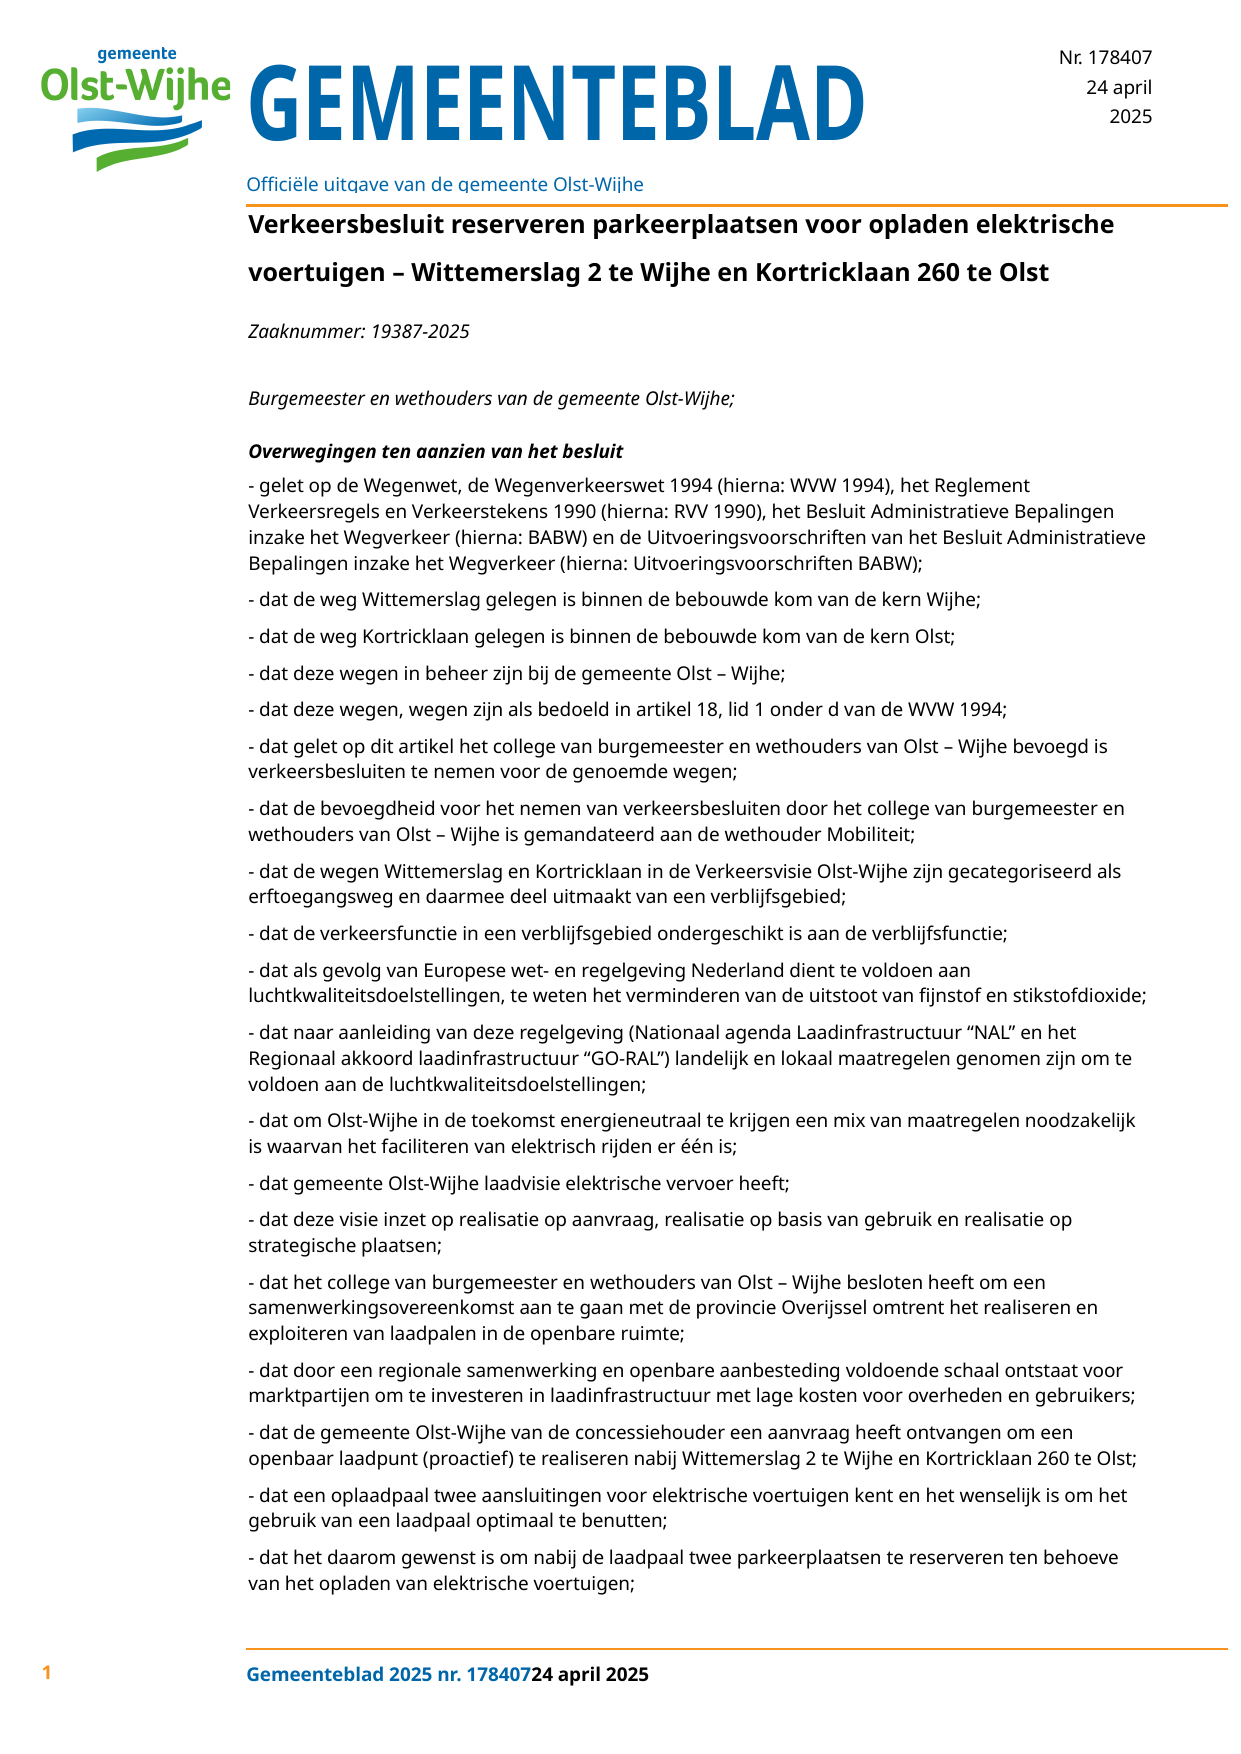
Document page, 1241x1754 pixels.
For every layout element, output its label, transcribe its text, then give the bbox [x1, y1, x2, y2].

text - dat naar aanleiding van deze regelgeving (Nationaal agenda Laadinfrastructuur “NAL” en het Regionaal akkoord laadinfrastructuur “GO-RAL”) landelijk en lokaal maatregelen genomen zijn om te voldoen aan de luchtkwaliteitsdoelstellingen; [248, 1019, 1152, 1096]
text Overwegingen ten aanzien van het besluit [248, 438, 1152, 464]
text - dat de gemeente Olst-Wijhe van de concessiehouder een aanvraag heeft ontvangen om een openbaar laadpunt (proactief) te realiseren nabij Wittemerslag 2 te Wijhe en Kortricklaan 260 te Olst; [248, 1419, 1152, 1471]
text - dat de weg Kortricklaan gelegen is binnen de bebouwde kom van de kern Olst; [248, 623, 1152, 649]
text - dat gelet op dit artikel het college van burgemeester en wethouders van Olst – Wijhe bevoegd is verkeersbesluiten te nemen voor de genoemde wegen; [248, 733, 1152, 784]
text Burgemeester en wethouders van de gemeente Olst-Wijhe; [248, 386, 1152, 411]
text - dat deze visie inzet op realisatie op aanvraag, realisatie op basis van gebruik en realisatie op strategische plaatsen; [248, 1206, 1152, 1258]
text - dat om Olst-Wijhe in de toekomst energieneutraal te krijgen een mix van maatregelen noodzakelijk is waarvan het faciliteren van elektrisch rijden er één is; [248, 1107, 1152, 1159]
text - gelet op de Wegenwet, de Wegenverkeerswet 1994 (hierna: WVW 1994), het Reglement Verkeersregels en Verkeerstekens 1990 (hierna: RVV 1990), het Besluit Administratieve Bepalingen inzake het Wegverkeer (hierna: BABW) en de Uitvoeringsvoorschriften van het Besluit Administratieve Bepalingen inzake het Wegverkeer (hierna: Uitvoeringsvoorschriften BABW); [248, 472, 1152, 575]
text - dat als gevolg van Europese wet- en regelgeving Nederland dient te voldoen aan luchtkwaliteitsdoelstellingen, te weten het verminderen van de uitstoot van fijnstof en stikstofdioxide; [248, 957, 1152, 1008]
text - dat gemeente Olst-Wijhe laadvisie elektrische vervoer heeft; [248, 1170, 1152, 1196]
text - dat de verkeersfunctie in een verblijfsgebied ondergeschikt is aan de verblijfsfunctie; [248, 920, 1152, 946]
text - dat de wegen Wittemerslag en Kortricklaan in de Verkeersvisie Olst-Wijhe zijn gecategoriseerd als erftoegangsweg en daarmee deel uitmaakt van een verblijfsgebied; [248, 858, 1152, 909]
picture [41, 47, 231, 172]
text - dat deze wegen in beheer zijn bij de gemeente Olst – Wijhe; [248, 660, 1152, 685]
text - dat door een regionale samenwerking en openbare aanbesteding voldoende schaal ontstaat voor marktpartijen om te investeren in laadinfrastructuur met lage kosten voor overheden en gebruikers; [248, 1357, 1152, 1408]
text - dat deze wegen, wegen zijn als bedoeld in artikel 18, lid 1 onder d van de WVW 1994; [248, 696, 1152, 722]
text - dat een oplaadpaal twee aansluitingen voor elektrische voertuigen kent en het wenselijk is om het gebruik van een laadpaal optimaal te benutten; [248, 1482, 1152, 1533]
text Verkeersbesluit reserveren parkeerplaatsen voor opladen elektrische voertuigen – Wittemerslag 2 te Wijhe en Kortricklaan 260 te Olst [248, 207, 1152, 288]
text - dat de bevoegdheid voor het nemen van verkeersbesluiten door het college van burgemeester en wethouders van Olst – Wijhe is gemandateerd aan de wethouder Mobiliteit; [248, 795, 1152, 847]
text Zaaknummer: 19387-2025 [248, 318, 1152, 344]
text - dat het daarom gewenst is om nabij de laadpaal twee parkeerplaatsen te reserveren ten behoeve van het opladen van elektrische voertuigen; [248, 1544, 1152, 1596]
text - dat de weg Wittemerslag gelegen is binnen de bebouwde kom van de kern Wijhe; [248, 586, 1152, 612]
text - dat het college van burgemeester en wethouders van Olst – Wijhe besloten heeft om een samenwerkingsovereenkomst aan te gaan met de provincie Overijssel omtrent het realiseren en exploiteren van laadpalen in de openbare ruimte; [248, 1269, 1152, 1346]
